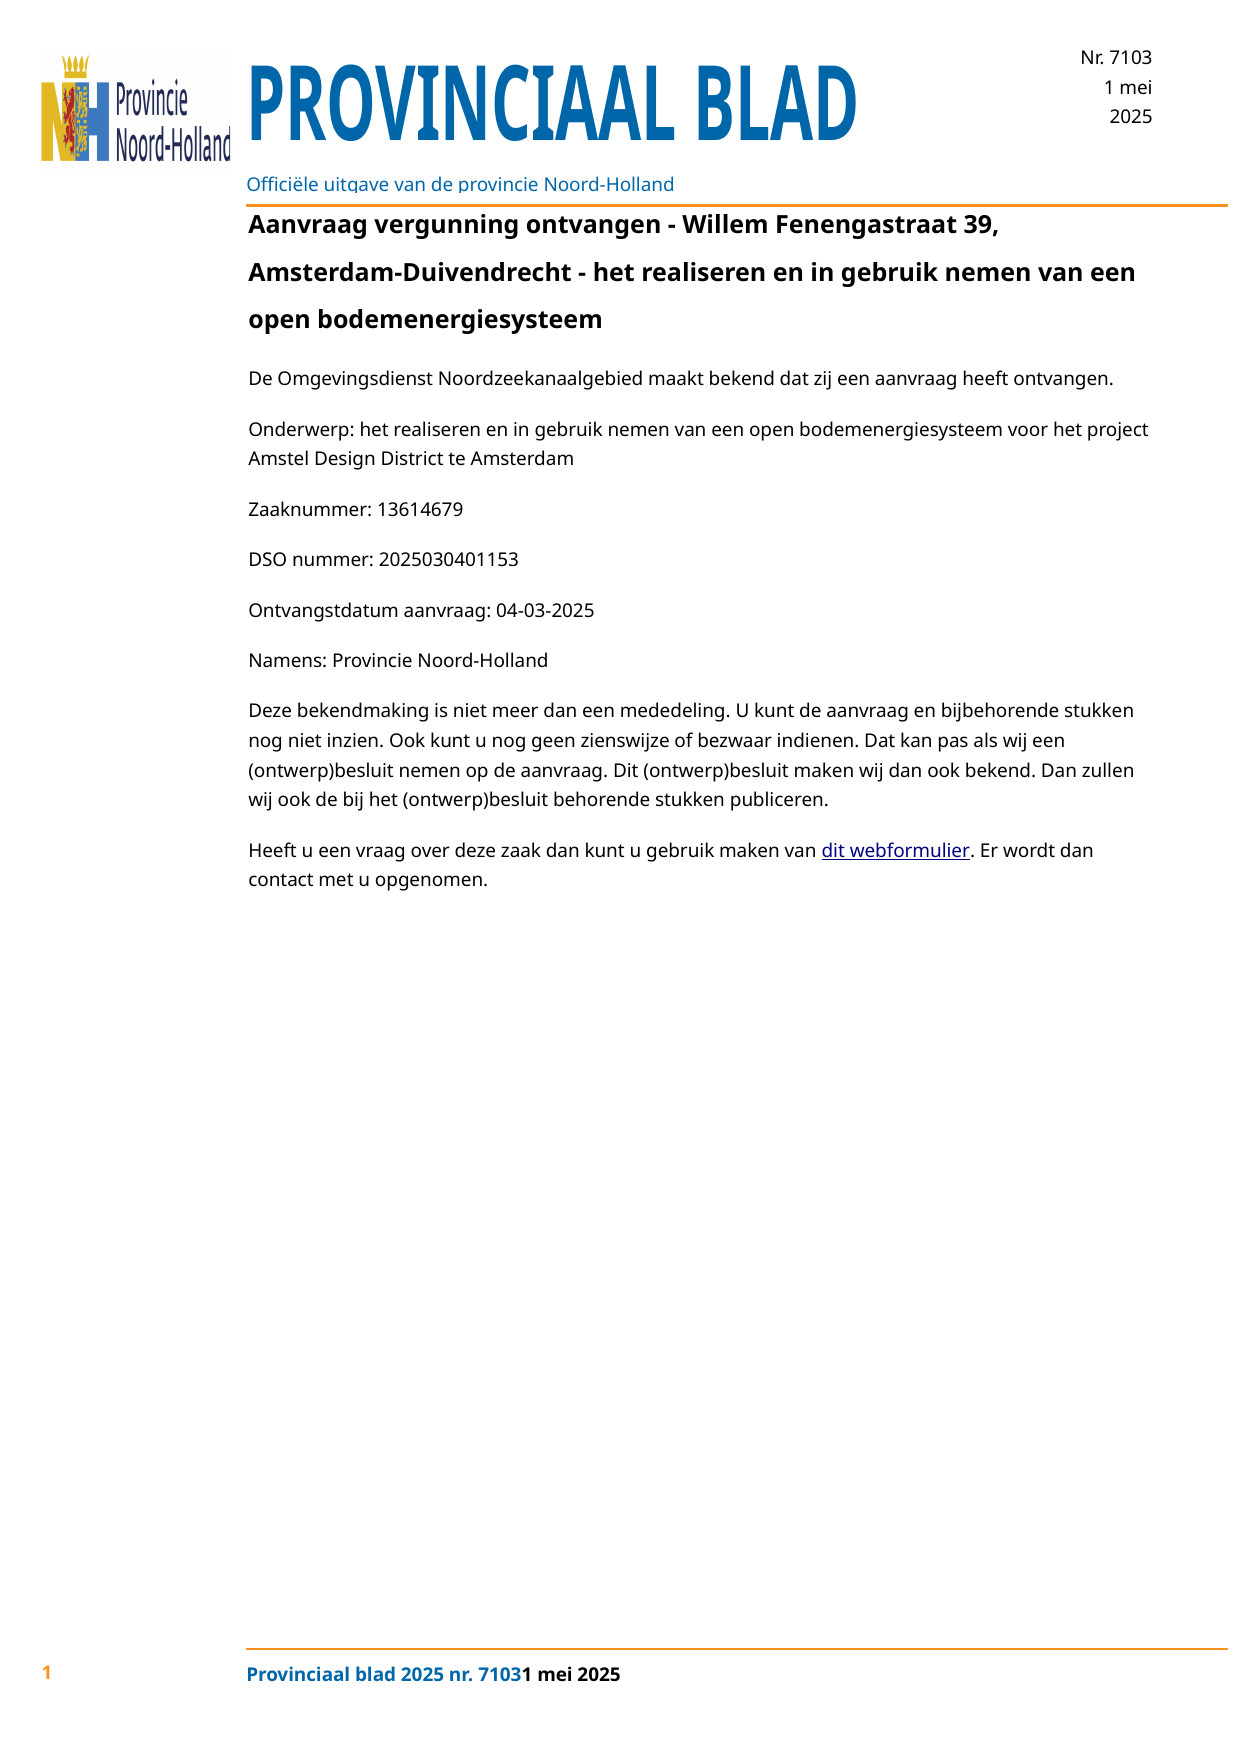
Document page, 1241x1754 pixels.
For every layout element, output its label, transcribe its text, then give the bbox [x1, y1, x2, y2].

text Deze bekendmaking is niet meer dan een mededeling. U kunt de aanvraag en bijbehorende stukken nog niet inzien. Ook kunt u nog geen zienswijze of bezwaar indienen. Dat kan pas als wij een (ontwerp)besluit nemen op de aanvraag. Dit (ontwerp)besluit maken wij dan ook bekend. Dan zullen wij ook de bij het (ontwerp)besluit behorende stukken publiceren. [248, 698, 1152, 812]
text Namens: Provincie Noord-Holland [248, 647, 1152, 673]
text De Omgevingsdienst Noordzeekanaalgebied maakt bekend dat zij een aanvraag heeft ontvangen. [248, 366, 1152, 391]
text Onderwerp: het realiseren en in gebruik nemen van een open bodemenergiesysteem voor het project Amstel Design District te Amsterdam [248, 416, 1152, 471]
text Aanvraag vergunning ontvangen - Willem Fenengastraat 39, Amsterdam-Duivendrecht - het realiseren en in gebruik nemen van een open bodemenergiesysteem [248, 207, 1152, 336]
picture [41, 47, 231, 172]
text DSO nummer: 2025030401153 [248, 546, 1152, 572]
text Ontvangstdatum aanvraag: 04-03-2025 [248, 597, 1152, 622]
text Heeft u een vraag over deze zaak dan kunt u gebruik maken van dit webformulier. Er wordt dan contact met u opgenomen. [248, 837, 1152, 892]
text Zaaknummer: 13614679 [248, 496, 1152, 522]
